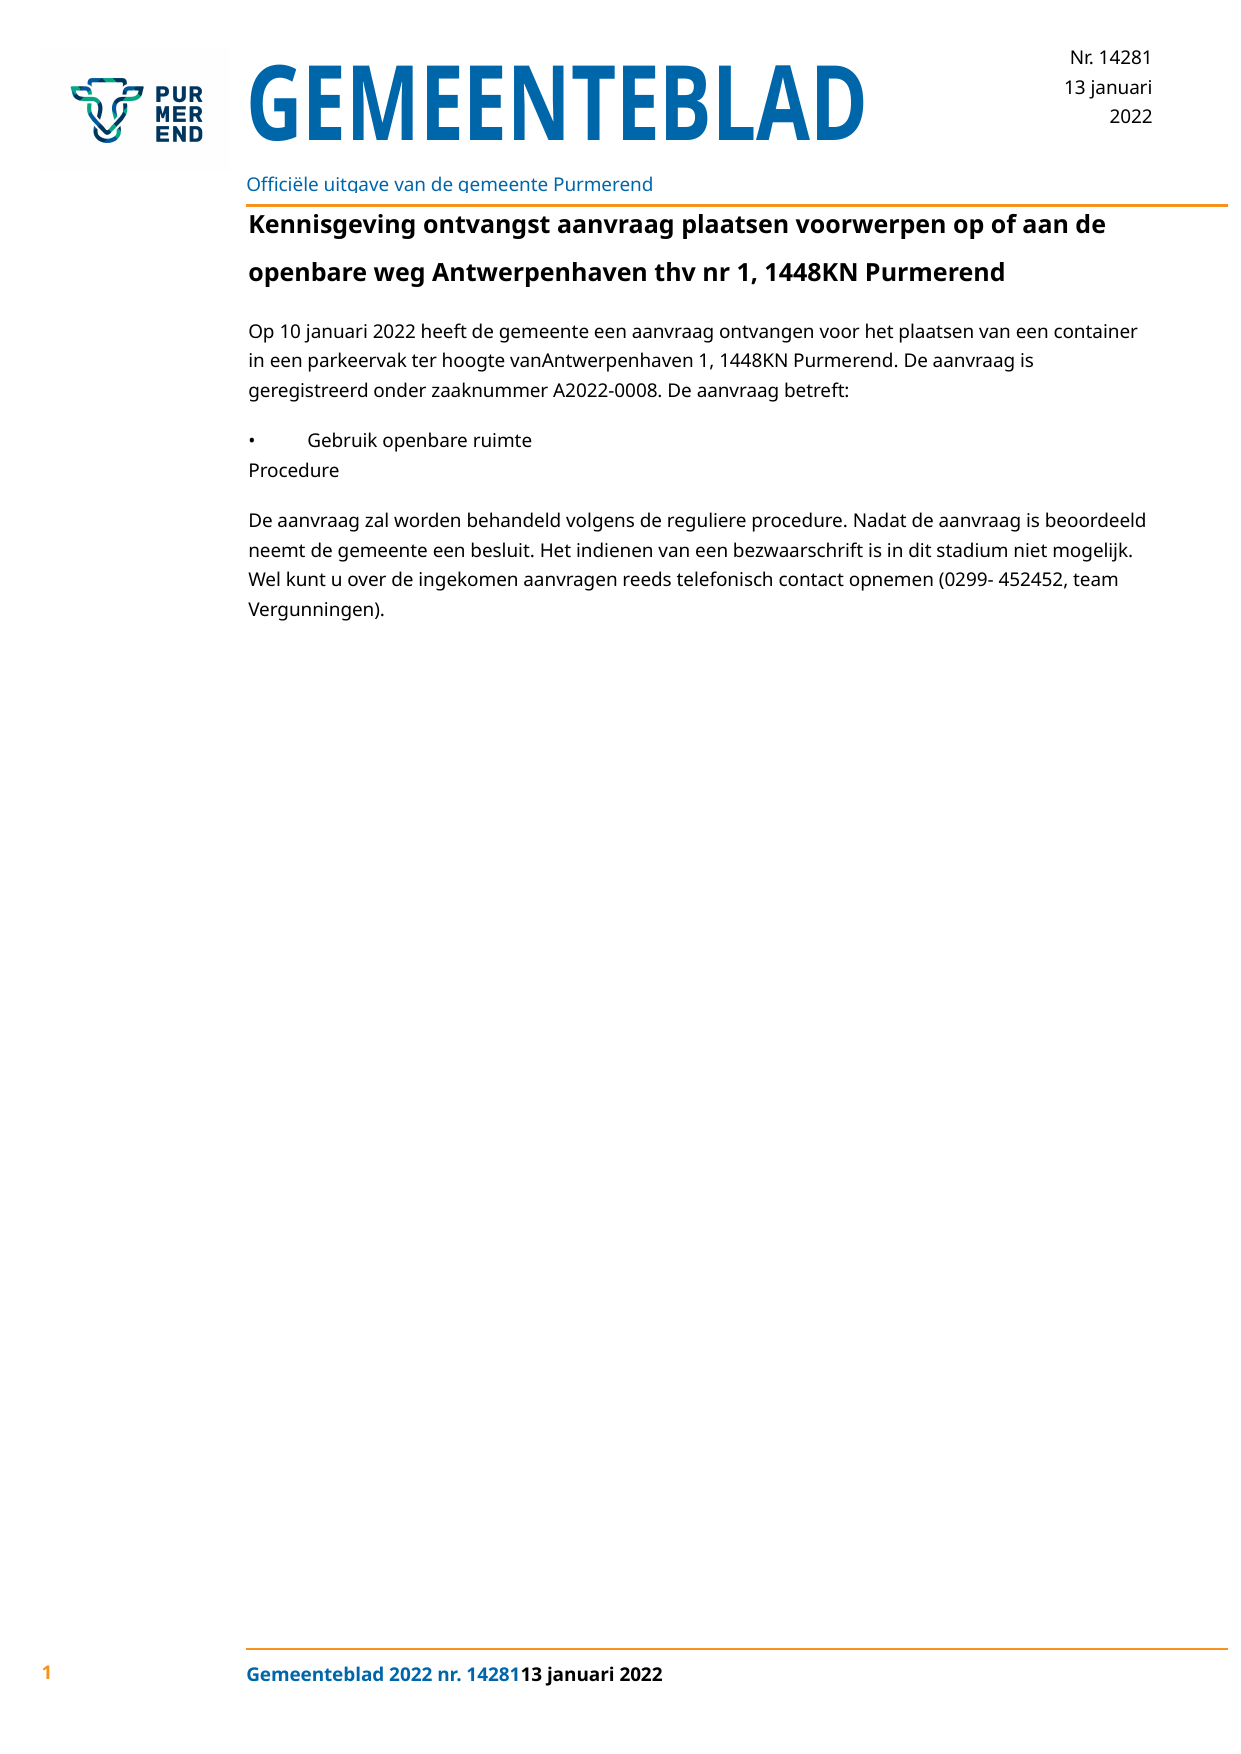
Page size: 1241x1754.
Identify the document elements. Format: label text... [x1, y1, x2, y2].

text Procedure [248, 457, 1152, 483]
list Gebruik openbare ruimte [248, 427, 1152, 453]
text Op 10 januari 2022 heeft de gemeente een aanvraag ontvangen voor het plaatsen van een container in een parkeervak ter hoogte vanAntwerpenhaven 1, 1448KN Purmerend. De aanvraag is geregistreerd onder zaaknummer A2022-0008. De aanvraag betreft: [248, 318, 1152, 403]
text De aanvraag zal worden behandeld volgens de reguliere procedure. Nadat de aanvraag is beoordeeld neemt de gemeente een besluit. Het indienen van een bezwaarschrift is in dit stadium niet mogelijk. Wel kunt u over de ingekomen aanvragen reeds telefonisch contact opnemen (0299- 452452, team Vergunningen). [248, 507, 1152, 622]
text Kennisgeving ontvangst aanvraag plaatsen voorwerpen op of aan de openbare weg Antwerpenhaven thv nr 1, 1448KN Purmerend [248, 207, 1152, 288]
picture [41, 47, 231, 172]
